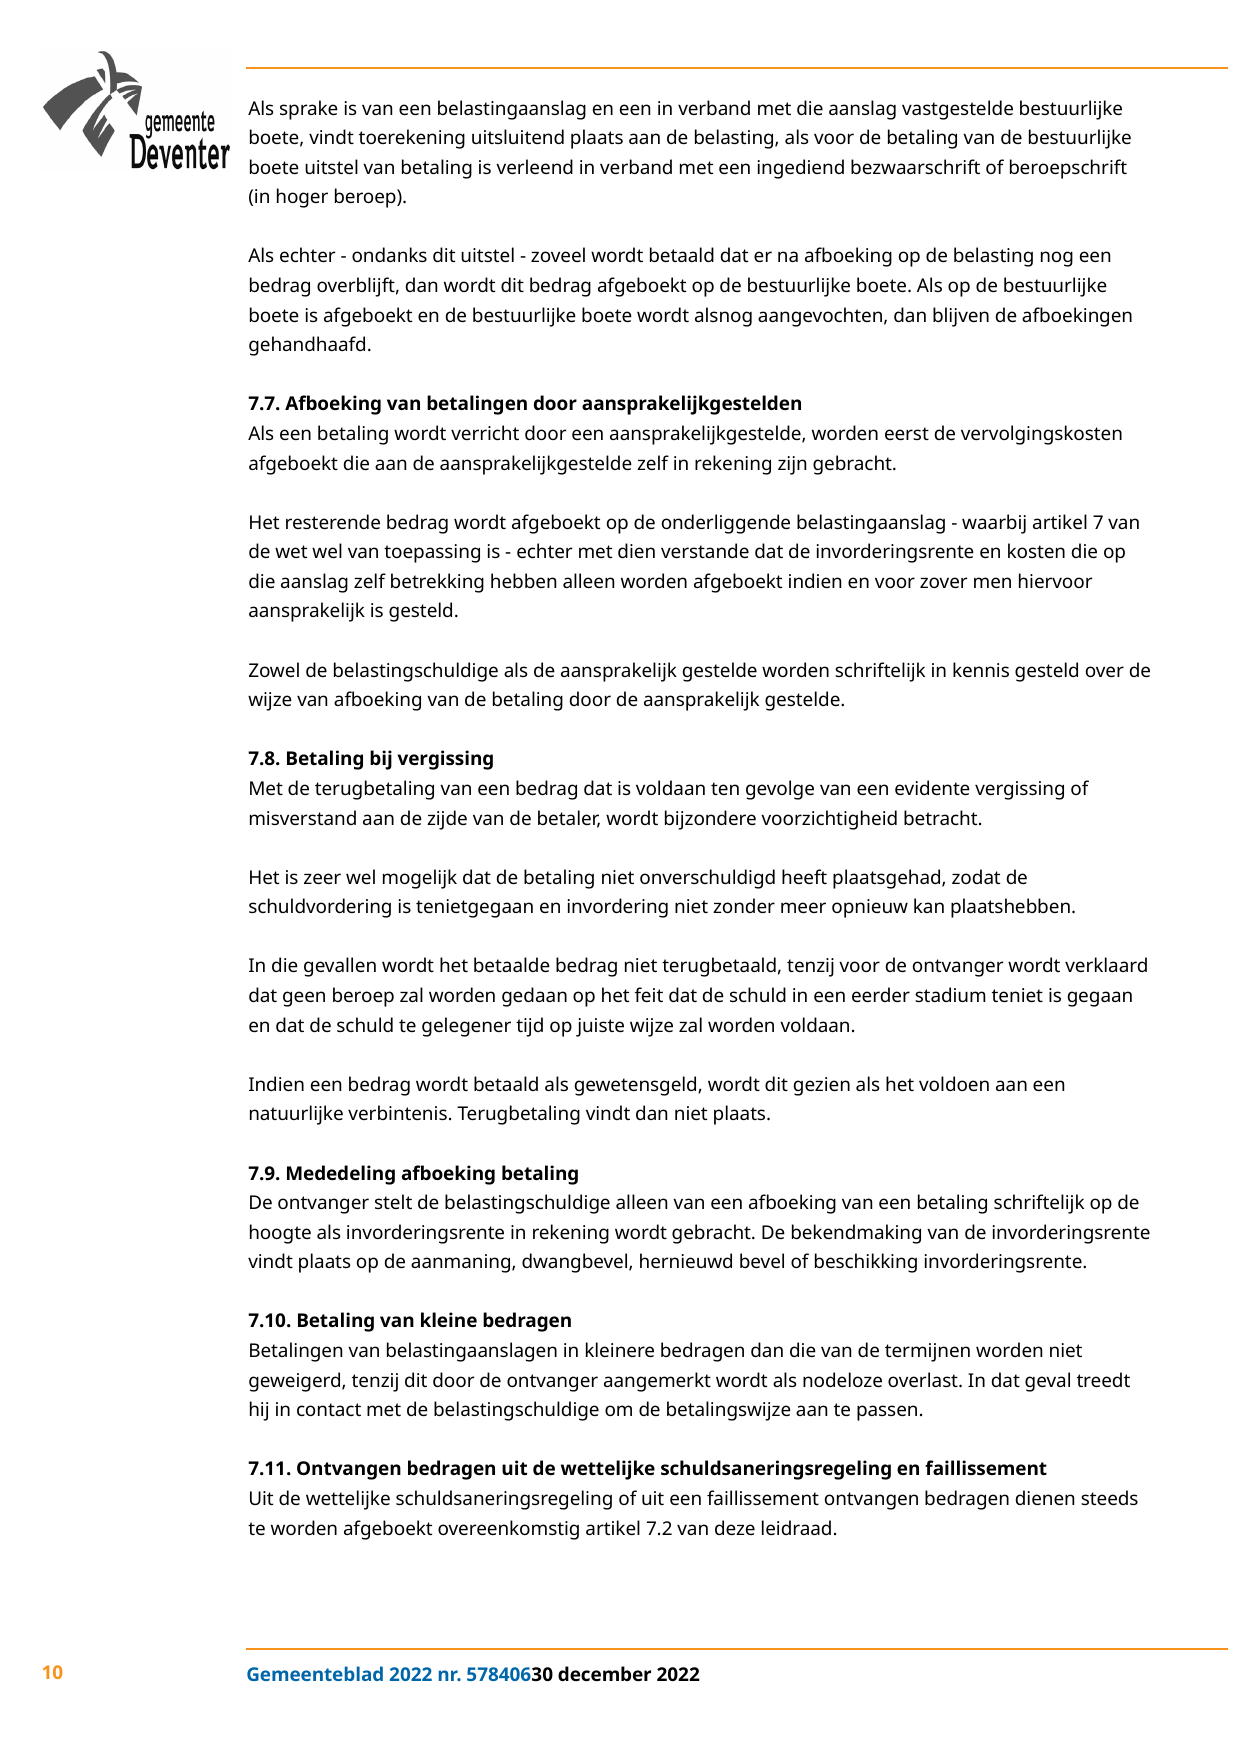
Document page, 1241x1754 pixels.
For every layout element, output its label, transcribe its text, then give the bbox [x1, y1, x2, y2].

text Uit de wettelijke schuldsaneringsregeling of uit een faillissement ontvangen bedragen dienen steeds te worden afgeboekt overeenkomstig artikel 7.2 van deze leidraad. [248, 1485, 1152, 1541]
text Met de terugbetaling van een bedrag dat is voldaan ten gevolge van een evidente vergissing of misverstand aan de zijde van de betaler, wordt bijzondere voorzichtigheid betracht. [248, 775, 1152, 831]
text 7.7. Afboeking van betalingen door aansprakelijkgestelden [248, 391, 1152, 416]
text Het resterende bedrag wordt afgeboekt op de onderliggende belastingaanslag - waarbij artikel 7 van de wet wel van toepassing is - echter met dien verstande dat de invorderingsrente en kosten die op die aanslag zelf betrekking hebben alleen worden afgeboekt indien en voor zover men hiervoor aansprakelijk is gesteld. [248, 509, 1152, 623]
text 7.11. Ontvangen bedragen uit de wettelijke schuldsaneringsregeling en faillissement [248, 1456, 1152, 1481]
text De ontvanger stelt de belastingschuldige alleen van een afboeking van een betaling schriftelijk op de hoogte als invorderingsrente in rekening wordt gebracht. De bekendmaking van de invorderingsrente vindt plaats op de aanmaning, dwangbevel, hernieuwd bevel of beschikking invorderingsrente. [248, 1189, 1152, 1274]
text 7.9. Mededeling afboeking betaling [248, 1160, 1152, 1186]
text 7.8. Betaling bij vergissing [248, 746, 1152, 771]
text Betalingen van belastingaanslagen in kleinere bedragen dan die van de termijnen worden niet geweigerd, tenzij dit door de ontvanger aangemerkt wordt als nodeloze overlast. In dat geval treedt hij in contact met de belastingschuldige om de betalingswijze aan te passen. [248, 1337, 1152, 1422]
text Als een betaling wordt verricht door een aansprakelijkgestelde, worden eerst de vervolgingskosten afgeboekt die aan de aansprakelijkgestelde zelf in rekening zijn gebracht. [248, 420, 1152, 476]
text Het is zeer wel mogelijk dat de betaling niet onverschuldigd heeft plaatsgehad, zodat de schuldvordering is tenietgegaan en invordering niet zonder meer opnieuw kan plaatshebben. [248, 864, 1152, 919]
text In die gevallen wordt het betaalde bedrag niet terugbetaald, tenzij voor de ontvanger wordt verklaard dat geen beroep zal worden gedaan op het feit dat de schuld in een eerder stadium teniet is gegaan en dat de schuld te gelegener tijd op juiste wijze zal worden voldaan. [248, 953, 1152, 1038]
text 7.10. Betaling van kleine bedragen [248, 1308, 1152, 1333]
text Als echter - ondanks dit uitstel - zoveel wordt betaald dat er na afboeking op de belasting nog een bedrag overblijft, dan wordt dit bedrag afgeboekt op de bestuurlijke boete. Als op de bestuurlijke boete is afgeboekt en de bestuurlijke boete wordt alsnog aangevochten, dan blijven de afboekingen gehandhaafd. [248, 243, 1152, 357]
text Indien een bedrag wordt betaald als gewetensgeld, wordt dit gezien als het voldoen aan een natuurlijke verbintenis. Terugbetaling vindt dan niet plaats. [248, 1071, 1152, 1126]
picture [41, 47, 231, 172]
text Als sprake is van een belastingaanslag en een in verband met die aanslag vastgestelde bestuurlijke boete, vindt toerekening uitsluitend plaats aan de belasting, als voor de betaling van de bestuurlijke boete uitstel van betaling is verleend in verband met een ingediend bezwaarschrift of beroepschrift (in hoger beroep). [248, 95, 1152, 209]
text Zowel de belastingschuldige als de aansprakelijk gestelde worden schriftelijk in kennis gesteld over de wijze van afboeking van de betaling door de aansprakelijk gestelde. [248, 657, 1152, 712]
